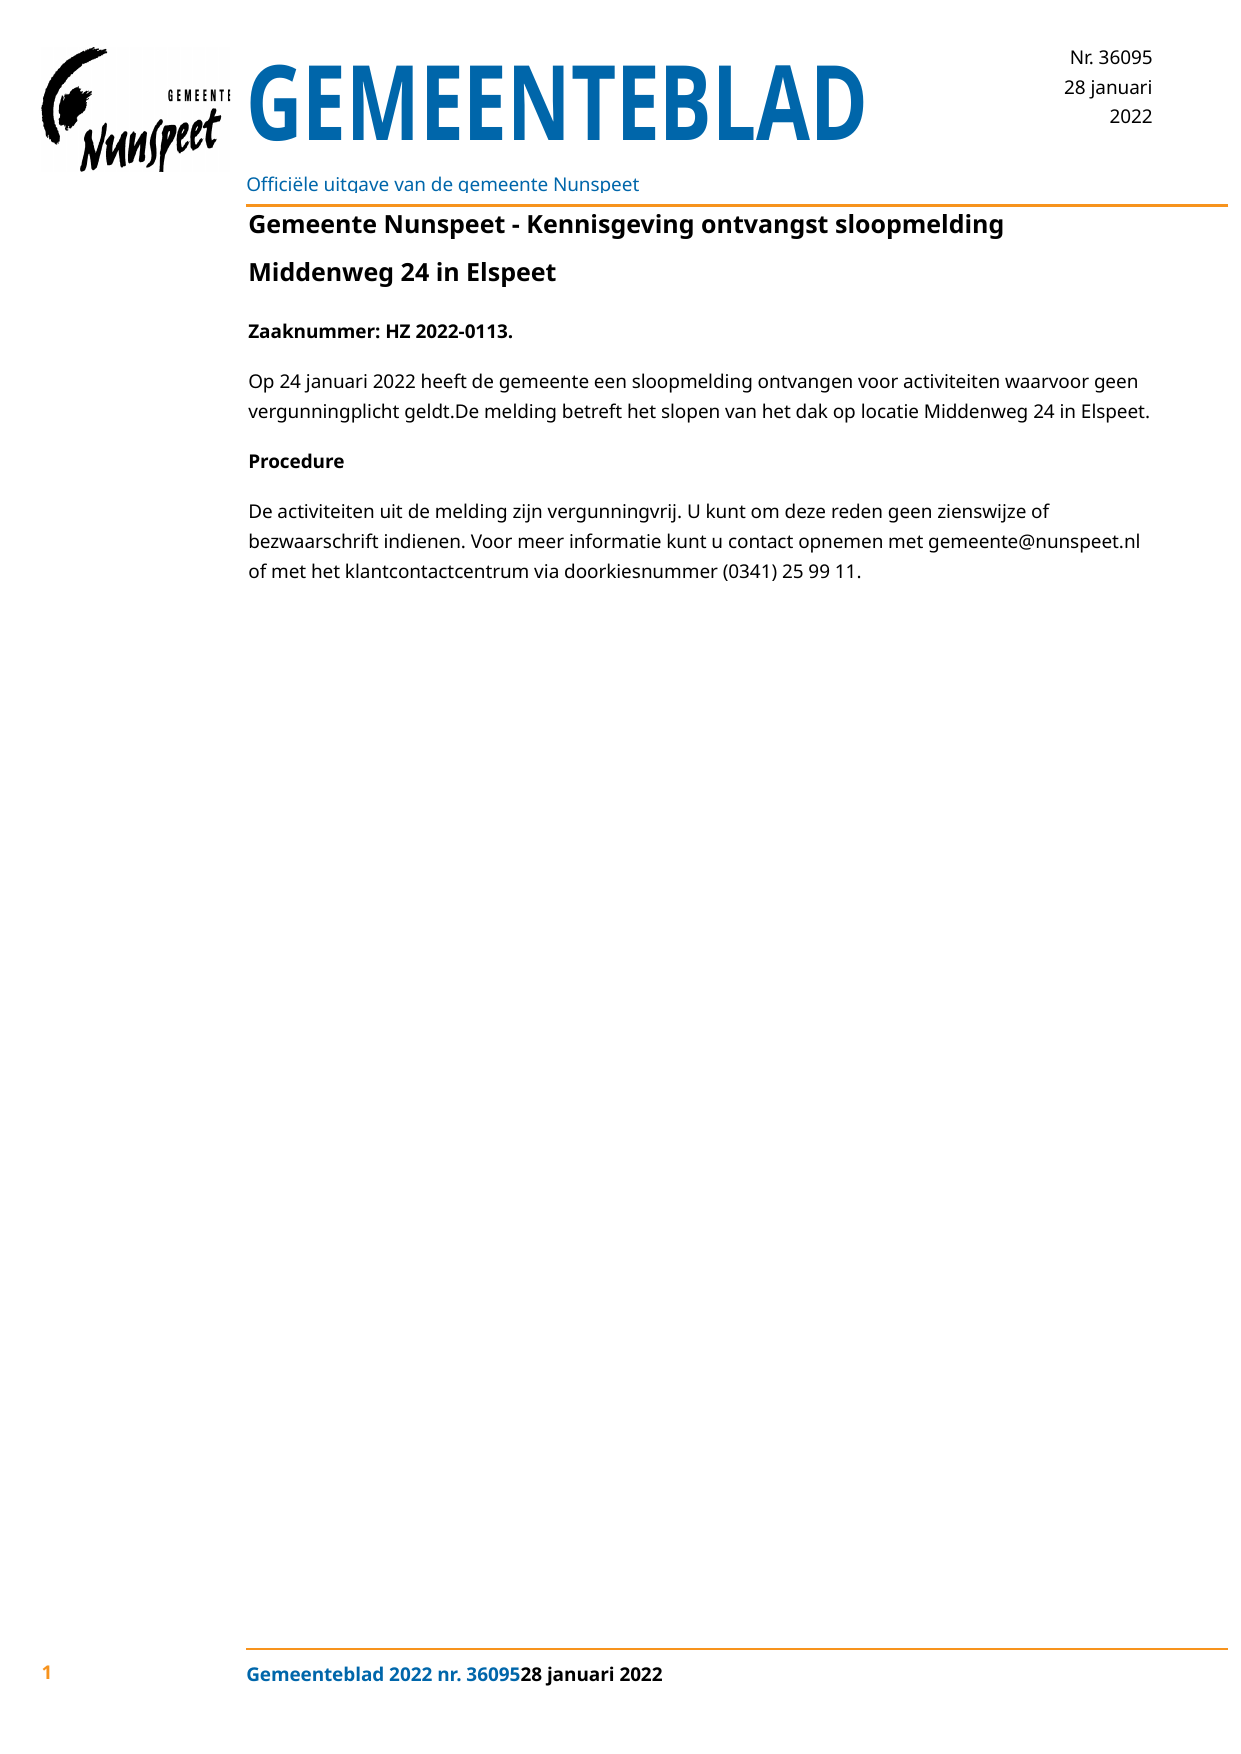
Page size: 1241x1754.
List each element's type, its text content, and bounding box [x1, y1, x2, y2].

text Gemeente Nunspeet - Kennisgeving ontvangst sloopmelding Middenweg 24 in Elspeet [248, 207, 1152, 288]
text Op 24 januari 2022 heeft de gemeente een sloopmelding ontvangen voor activiteiten waarvoor geen vergunningplicht geldt.De melding betreft het slopen van het dak op locatie Middenweg 24 in Elspeet. [248, 368, 1152, 424]
text De activiteiten uit de melding zijn vergunningvrij. U kunt om deze reden geen zienswijze of bezwaarschrift indienen. Voor meer informatie kunt u contact opnemen met gemeente@nunspeet.nl of met het klantcontactcentrum via doorkiesnummer (0341) 25 99 11. [248, 499, 1152, 584]
text Procedure [248, 448, 1152, 474]
text Zaaknummer: HZ 2022-0113. [248, 318, 1152, 344]
picture [41, 47, 231, 172]
